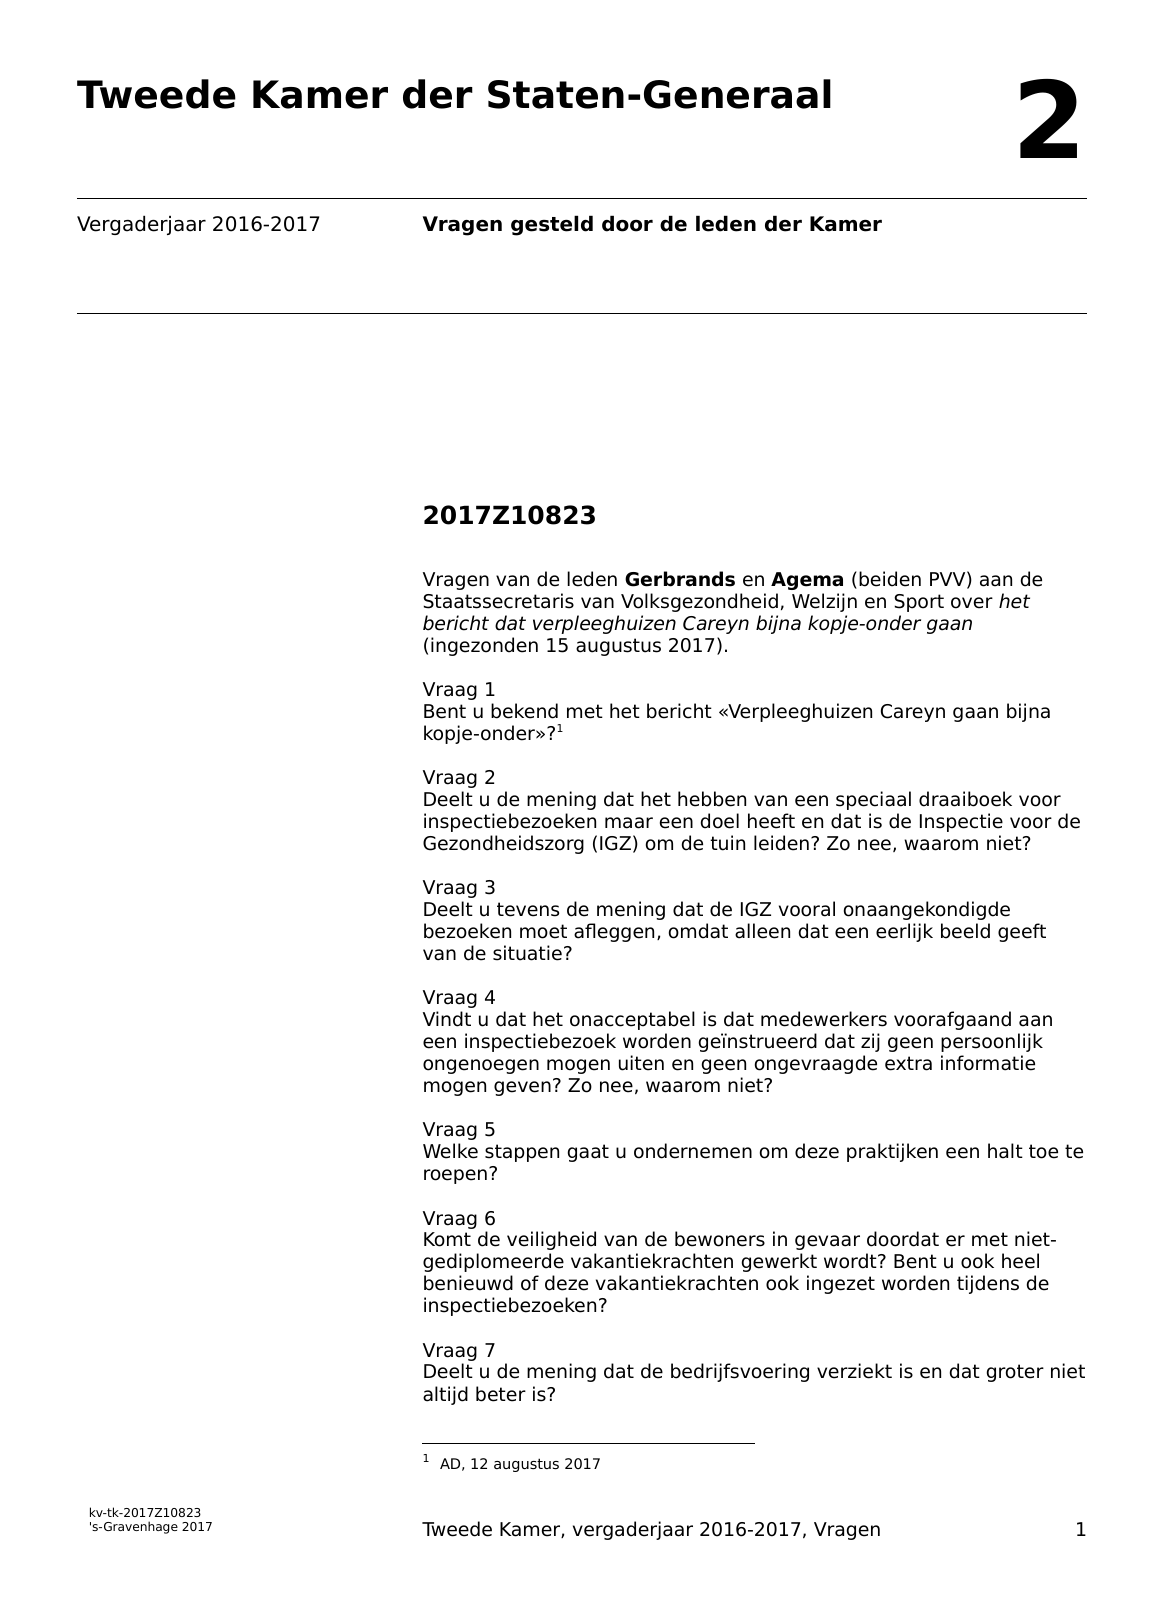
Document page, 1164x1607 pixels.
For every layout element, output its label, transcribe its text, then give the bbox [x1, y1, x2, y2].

text Vragen van de leden Gerbrands en Agema (beiden PVV) aan de Staatssecretaris van Volksgezondheid, Welzijn en Sport over het bericht dat verpleeghuizen Careyn bijna kopje-onder gaan (ingezonden 15 augustus 2017). [422, 569, 1087, 657]
text AD, 12 augustus 2017 [422, 1452, 1087, 1474]
text Vraag 2 [422, 767, 1087, 789]
text Deelt u de mening dat het hebben van een speciaal draaiboek voor inspectiebezoeken maar een doel heeft en dat is de Inspectie voor de Gezondheidszorg (IGZ) om de tuin leiden? Zo nee, waarom niet? [422, 789, 1087, 855]
text Vraag 6 [422, 1207, 1087, 1229]
text Komt de veiligheid van de bewoners in gevaar doordat er met niet-gediplomeerde vakantiekrachten gewerkt wordt? Bent u ook heel benieuwd of deze vakantiekrachten ook ingezet worden tijdens de inspectiebezoeken? [422, 1229, 1087, 1317]
text Vindt u dat het onacceptabel is dat medewerkers voorafgaand aan een inspectiebezoek worden geïnstrueerd dat zij geen persoonlijk ongenoegen mogen uiten en geen ongevraagde extra informatie mogen geven? Zo nee, waarom niet? [422, 1009, 1087, 1097]
table_cell Vragen gesteld door de leden der Kamer [422, 199, 1087, 313]
text Bent u bekend met het bericht «Verpleeghuizen Careyn gaan bijna kopje-onder»? [422, 701, 1087, 745]
text 's-Gravenhage 2017 [88, 1520, 323, 1534]
table_header Tweede Kamer der Staten-Generaal [77, 59, 886, 198]
text Vraag 3 [422, 877, 1087, 899]
table_header 2 [886, 59, 1087, 198]
text Deelt u tevens de mening dat de IGZ vooral onaangekondigde bezoeken moet afleggen, omdat alleen dat een eerlijk beeld geeft van de situatie? [422, 899, 1087, 965]
text Vraag 4 [422, 987, 1087, 1009]
text Deelt u de mening dat de bedrijfsvoering verziekt is en dat groter niet altijd beter is? [422, 1361, 1087, 1405]
text kv-tk-2017Z10823 [88, 1506, 323, 1520]
text 2017Z10823 [422, 501, 1087, 531]
table_cell Vergaderjaar 2016-2017 [77, 199, 422, 313]
text Vraag 5 [422, 1119, 1087, 1141]
text Vraag 7 [422, 1339, 1087, 1361]
text Welke stappen gaat u ondernemen om deze praktijken een halt toe te roepen? [422, 1141, 1087, 1185]
text Vraag 1 [422, 679, 1087, 701]
